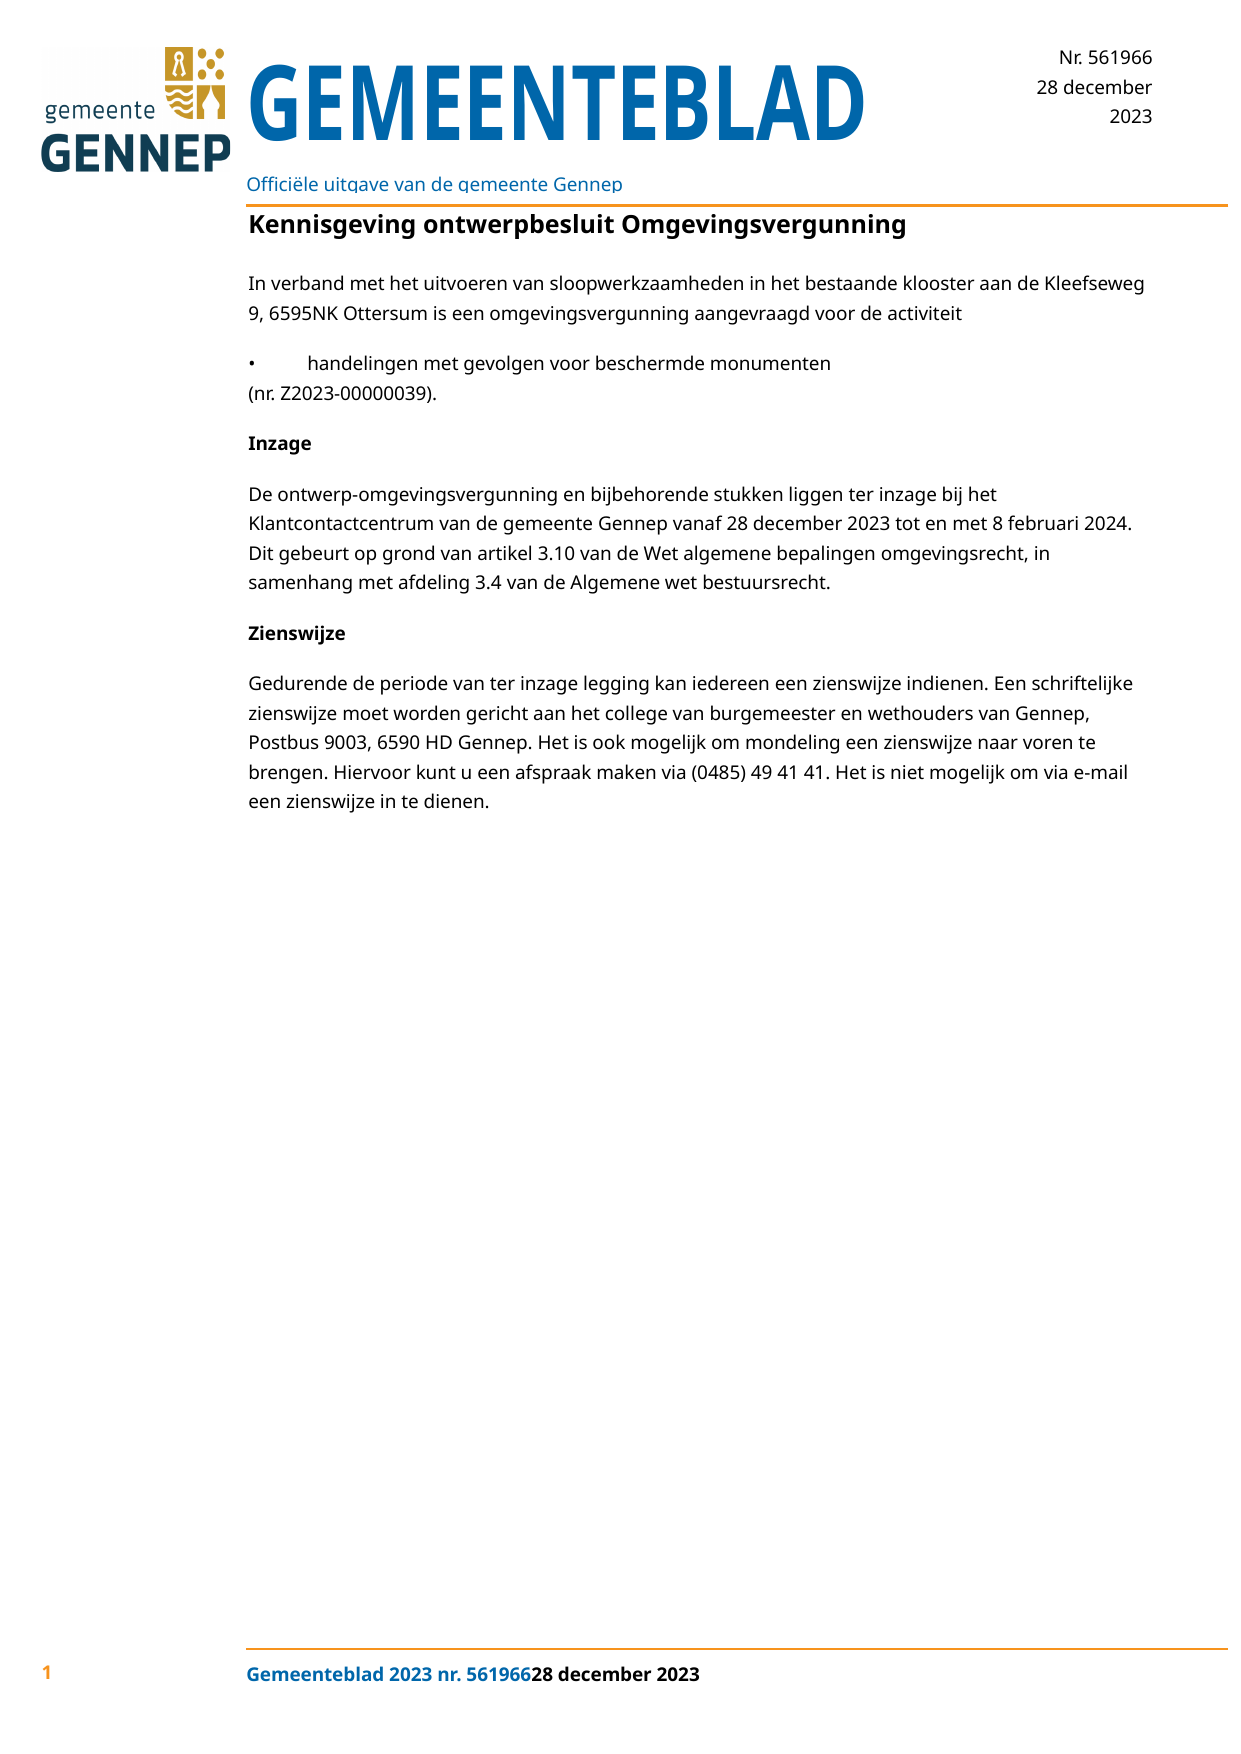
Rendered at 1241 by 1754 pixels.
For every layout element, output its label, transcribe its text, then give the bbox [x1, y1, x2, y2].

text De ontwerp-omgevingsvergunning en bijbehorende stukken liggen ter inzage bij het Klantcontactcentrum van de gemeente Gennep vanaf 28 december 2023 tot en met 8 februari 2024. Dit gebeurt op grond van artikel 3.10 van de Wet algemene bepalingen omgevingsrecht, in samenhang met afdeling 3.4 van de Algemene wet bestuursrecht. [248, 481, 1152, 595]
list handelingen met gevolgen voor beschermde monumenten [248, 350, 1152, 376]
text Inzage [248, 430, 1152, 456]
text Gedurende de periode van ter inzage legging kan iedereen een zienswijze indienen. Een schriftelijke zienswijze moet worden gericht aan het college van burgemeester en wethouders van Gennep, Postbus 9003, 6590 HD Gennep. Het is ook mogelijk om mondeling een zienswijze naar voren te brengen. Hiervoor kunt u een afspraak maken via (0485) 49 41 41. Het is niet mogelijk om via e-mail een zienswijze in te dienen. [248, 670, 1152, 814]
text In verband met het uitvoeren van sloopwerkzaamheden in het bestaande klooster aan de Kleefseweg 9, 6595NK Ottersum is een omgevingsvergunning aangevraagd voor de activiteit [248, 270, 1152, 326]
picture [41, 47, 231, 172]
text Zienswijze [248, 620, 1152, 646]
text Kennisgeving ontwerpbesluit Omgevingsvergunning [248, 207, 1152, 241]
text (nr. Z2023-00000039). [248, 380, 1152, 406]
